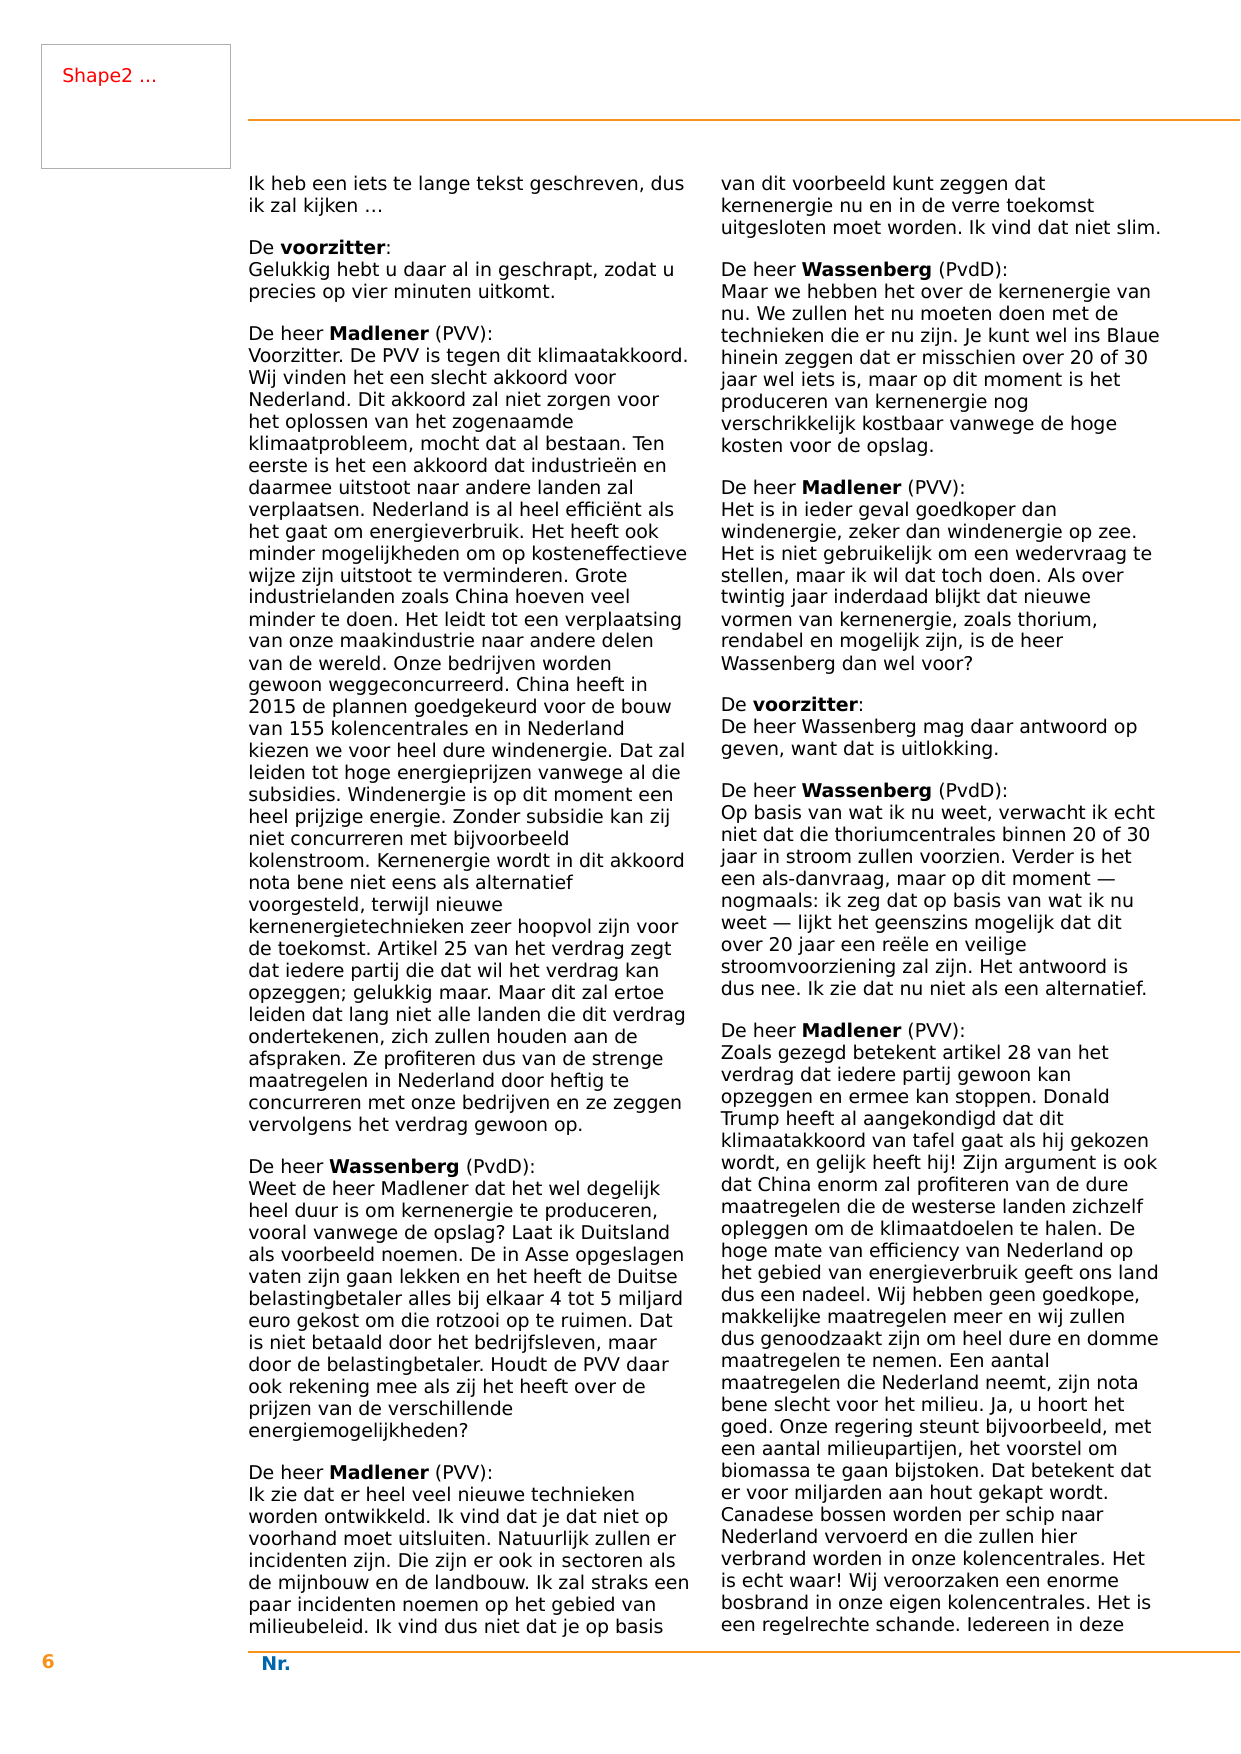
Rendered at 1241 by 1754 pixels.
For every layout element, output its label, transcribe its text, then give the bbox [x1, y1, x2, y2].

text van dit voorbeeld kunt zeggen dat kernenergie nu en in de verre toekomst uitgesloten moet worden. Ik vind dat niet slim. [721, 173, 1163, 239]
text De heer Wassenberg (PvdD): [721, 259, 1163, 281]
text Gelukkig hebt u daar al in geschrapt, zodat u precies op vier minuten uitkomt. [248, 259, 691, 303]
text De voorzitter: [248, 237, 691, 259]
text De heer Madlener (PVV): [248, 323, 691, 345]
text Op basis van wat ik nu weet, verwacht ik echt niet dat die thoriumcentrales binnen 20 of 30 jaar in stroom zullen voorzien. Verder is het een als-danvraag, maar op dit moment — nogmaals: ik zeg dat op basis van wat ik nu weet — lijkt het geenszins mogelijk dat dit over 20 jaar een reële en veilige stroomvoorziening zal zijn. Het antwoord is dus nee. Ik zie dat nu niet als een alternatief. [721, 802, 1163, 1000]
text De heer Madlener (PVV): [721, 477, 1163, 498]
text Voorzitter. De PVV is tegen dit klimaatakkoord. Wij vinden het een slecht akkoord voor Nederland. Dit akkoord zal niet zorgen voor het oplossen van het zogenaamde klimaatprobleem, mocht dat al bestaan. Ten eerste is het een akkoord dat industrieën en daarmee uitstoot naar andere landen zal verplaatsen. Nederland is al heel efficiënt als het gaat om energieverbruik. Het heeft ook minder mogelijkheden om op kosteneffectieve wijze zijn uitstoot te verminderen. Grote industrielanden zoals China hoeven veel minder te doen. Het leidt tot een verplaatsing van onze maakindustrie naar andere delen van de wereld. Onze bedrijven worden gewoon weggeconcurreerd. China heeft in 2015 de plannen goedgekeurd voor de bouw van 155 kolencentrales en in Nederland kiezen we voor heel dure windenergie. Dat zal leiden tot hoge energieprijzen vanwege al die subsidies. Windenergie is op dit moment een heel prijzige energie. Zonder subsidie kan zij niet concurreren met bijvoorbeeld kolenstroom. Kernenergie wordt in dit akkoord nota bene niet eens als alternatief voorgesteld, terwijl nieuwe kernenergietechnieken zeer hoopvol zijn voor de toekomst. Artikel 25 van het verdrag zegt dat iedere partij die dat wil het verdrag kan opzeggen; gelukkig maar. Maar dit zal ertoe leiden dat lang niet alle landen die dit verdrag ondertekenen, zich zullen houden aan de afspraken. Ze profiteren dus van de strenge maatregelen in Nederland door heftig te concurreren met onze bedrijven en ze zeggen vervolgens het verdrag gewoon op. [248, 345, 691, 1136]
text De heer Wassenberg (PvdD): [721, 780, 1163, 802]
text Het is in ieder geval goedkoper dan windenergie, zeker dan windenergie op zee. Het is niet gebruikelijk om een wedervraag te stellen, maar ik wil dat toch doen. Als over twintig jaar inderdaad blijkt dat nieuwe vormen van kernenergie, zoals thorium, rendabel en mogelijk zijn, is de heer Wassenberg dan wel voor? [721, 498, 1163, 674]
text De heer Wassenberg mag daar antwoord op geven, want dat is uitlokking. [721, 716, 1163, 760]
text Ik heb een iets te lange tekst geschreven, dus ik zal kijken … [248, 173, 691, 217]
text De heer Madlener (PVV): [721, 1020, 1163, 1042]
text De heer Madlener (PVV): [248, 1462, 691, 1484]
text De voorzitter: [721, 694, 1163, 716]
text Weet de heer Madlener dat het wel degelijk heel duur is om kernenergie te produceren, vooral vanwege de opslag? Laat ik Duitsland als voorbeeld noemen. De in Asse opgeslagen vaten zijn gaan lekken en het heeft de Duitse belastingbetaler alles bij elkaar 4 tot 5 miljard euro gekost om die rotzooi op te ruimen. Dat is niet betaald door het bedrijfsleven, maar door de belastingbetaler. Houdt de PVV daar ook rekening mee als zij het heeft over de prijzen van de verschillende energiemogelijkheden? [248, 1178, 691, 1442]
text Ik zie dat er heel veel nieuwe technieken worden ontwikkeld. Ik vind dat je dat niet op voorhand moet uitsluiten. Natuurlijk zullen er incidenten zijn. Die zijn er ook in sectoren als de mijnbouw en de landbouw. Ik zal straks een paar incidenten noemen op het gebied van milieubeleid. Ik vind dus niet dat je op basis [248, 1484, 691, 1637]
text De heer Wassenberg (PvdD): [248, 1156, 691, 1178]
text Zoals gezegd betekent artikel 28 van het verdrag dat iedere partij gewoon kan opzeggen en ermee kan stoppen. Donald Trump heeft al aangekondigd dat dit klimaatakkoord van tafel gaat als hij gekozen wordt, en gelijk heeft hij! Zijn argument is ook dat China enorm zal profiteren van de dure maatregelen die de westerse landen zichzelf opleggen om de klimaatdoelen te halen. De hoge mate van efficiency van Nederland op het gebied van energieverbruik geeft ons land dus een nadeel. Wij hebben geen goedkope, makkelijke maatregelen meer en wij zullen dus genoodzaakt zijn om heel dure en domme maatregelen te nemen. Een aantal maatregelen die Nederland neemt, zijn nota bene slecht voor het milieu. Ja, u hoort het goed. Onze regering steunt bijvoorbeeld, met een aantal milieupartijen, het voorstel om biomassa te gaan bijstoken. Dat betekent dat er voor miljarden aan hout gekapt wordt. Canadese bossen worden per schip naar Nederland vervoerd en die zullen hier verbrand worden in onze kolencentrales. Het is echt waar! Wij veroorzaken een enorme bosbrand in onze eigen kolencentrales. Het is een regelrechte schande. Iedereen in deze [721, 1042, 1163, 1636]
text Maar we hebben het over de kernenergie van nu. We zullen het nu moeten doen met de technieken die er nu zijn. Je kunt wel ins Blaue hinein zeggen dat er misschien over 20 of 30 jaar wel iets is, maar op dit moment is het produceren van kernenergie nog verschrikkelijk kostbaar vanwege de hoge kosten voor de opslag. [721, 281, 1163, 457]
